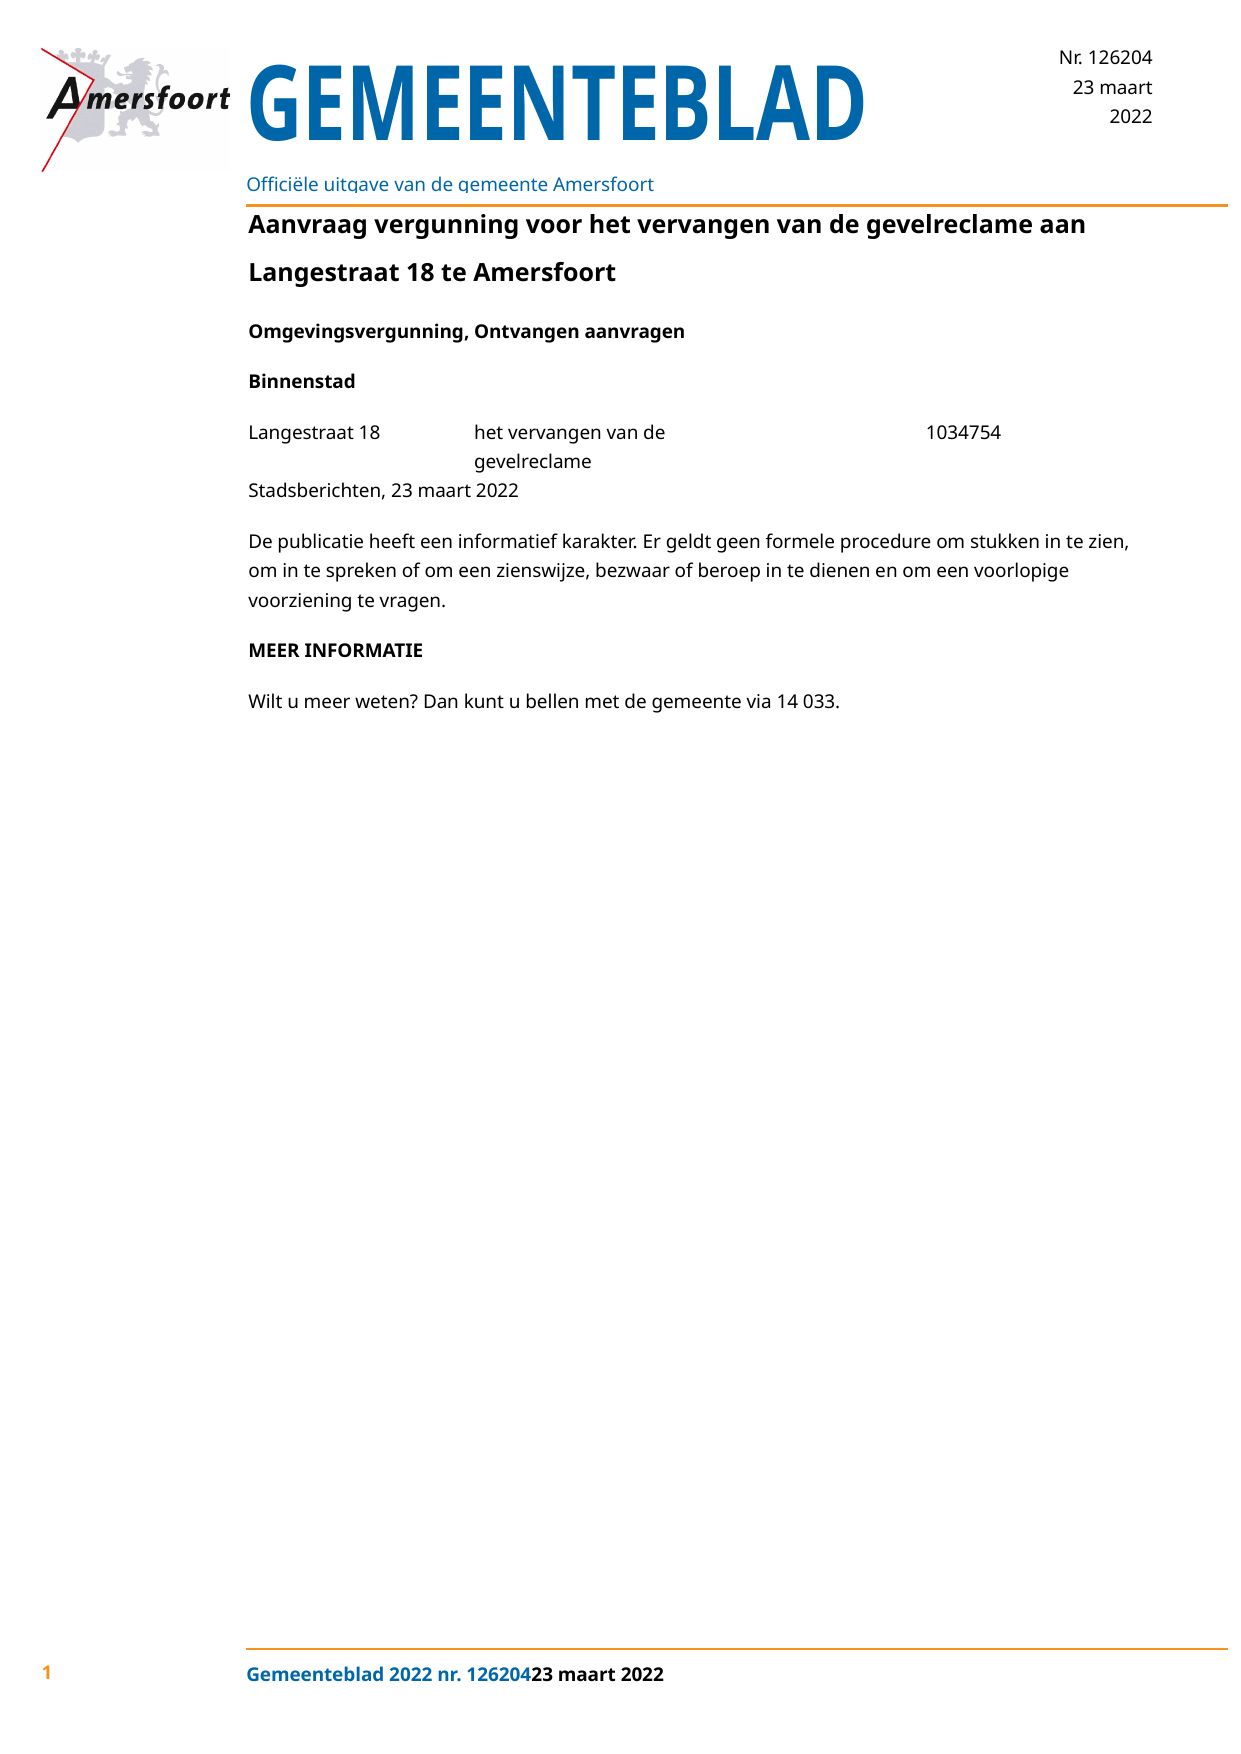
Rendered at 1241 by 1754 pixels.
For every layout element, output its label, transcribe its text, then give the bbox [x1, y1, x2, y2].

table_header [700, 419, 926, 474]
text Omgevingsvergunning, Ontvangen aanvragen [248, 318, 1152, 344]
text MEER INFORMATIE [248, 637, 1152, 663]
table_header het vervangen van de gevelreclame [474, 419, 700, 474]
text Binnenstad [248, 368, 1152, 394]
text Aanvraag vergunning voor het vervangen van de gevelreclame aan Langestraat 18 te Amersfoort [248, 207, 1152, 288]
table_header 1034754 [926, 419, 1152, 474]
text Stadsberichten, 23 maart 2022 [248, 477, 1152, 503]
table_header Langestraat 18 [248, 419, 474, 474]
text Wilt u meer weten? Dan kunt u bellen met de gemeente via 14 033. [248, 688, 1152, 713]
text De publicatie heeft een informatief karakter. Er geldt geen formele procedure om stukken in te zien, om in te spreken of om een zienswijze, bezwaar of beroep in te dienen en om een voorlopige voorziening te vragen. [248, 528, 1152, 613]
picture [41, 47, 231, 172]
